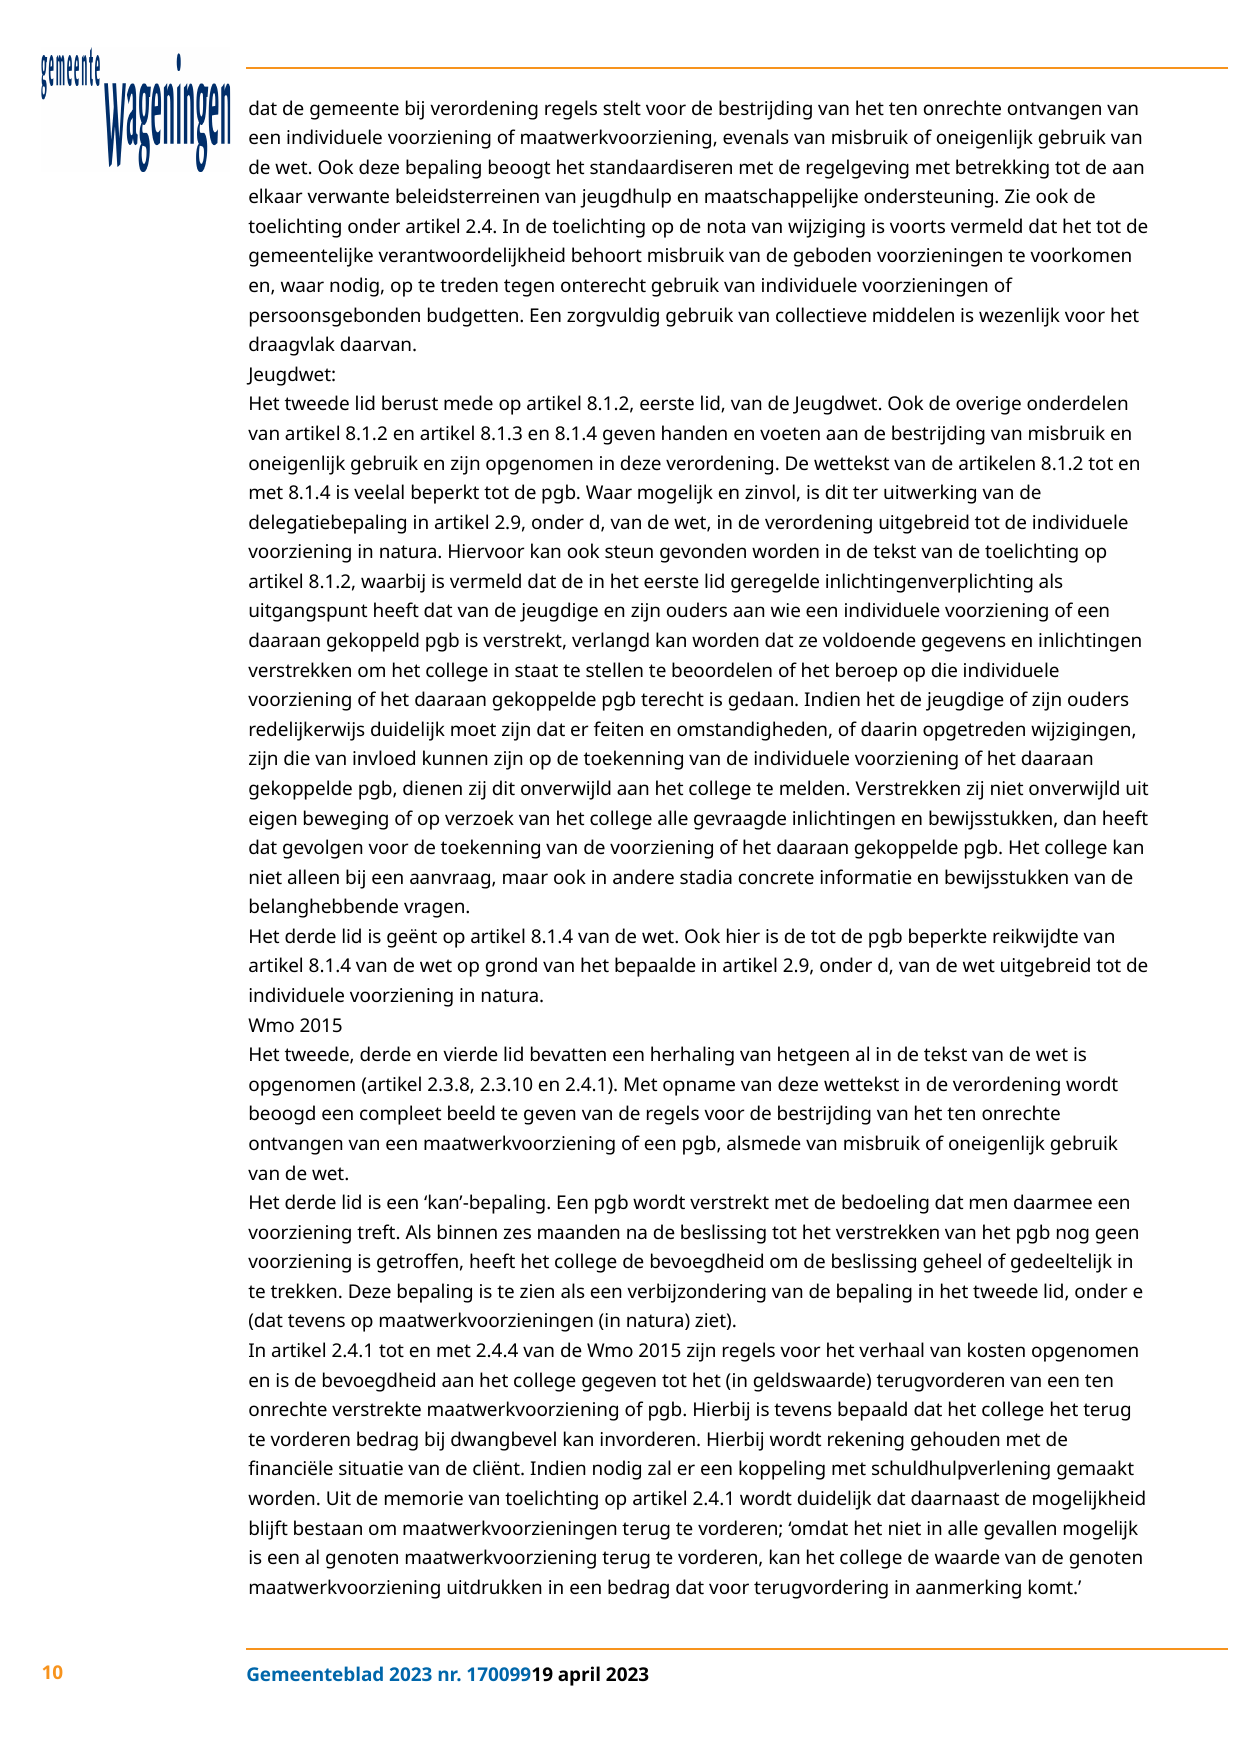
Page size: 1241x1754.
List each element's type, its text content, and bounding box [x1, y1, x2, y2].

text Het tweede, derde en vierde lid bevatten een herhaling van hetgeen al in de tekst van de wet is opgenomen (artikel 2.3.8, 2.3.10 en 2.4.1). Met opname van deze wettekst in de verordening wordt beoogd een compleet beeld te geven van de regels voor de bestrijding van het ten onrechte ontvangen van een maatwerkvoorziening of een pgb, alsmede van misbruik of oneigenlijk gebruik van de wet. [248, 1041, 1152, 1186]
text Het derde lid is een ‘kan’-bepaling. Een pgb wordt verstrekt met de bedoeling dat men daarmee een voorziening treft. Als binnen zes maanden na de beslissing tot het verstrekken van het pgb nog geen voorziening is getroffen, heeft het college de bevoegdheid om de beslissing geheel of gedeeltelijk in te trekken. Deze bepaling is te zien als een verbijzondering van de bepaling in het tweede lid, onder e (dat tevens op maatwerkvoorzieningen (in natura) ziet). [248, 1189, 1152, 1333]
text Het tweede lid berust mede op artikel 8.1.2, eerste lid, van de Jeugdwet. Ook de overige onderdelen van artikel 8.1.2 en artikel 8.1.3 en 8.1.4 geven handen en voeten aan de bestrijding van misbruik en oneigenlijk gebruik en zijn opgenomen in deze verordening. De wettekst van de artikelen 8.1.2 tot en met 8.1.4 is veelal beperkt tot de pgb. Waar mogelijk en zinvol, is dit ter uitwerking van de delegatiebepaling in artikel 2.9, onder d, van de wet, in de verordening uitgebreid tot de individuele voorziening in natura. Hiervoor kan ook steun gevonden worden in de tekst van de toelichting op artikel 8.1.2, waarbij is vermeld dat de in het eerste lid geregelde inlichtingenverplichting als uitgangspunt heeft dat van de jeugdige en zijn ouders aan wie een individuele voorziening of een daaraan gekoppeld pgb is verstrekt, verlangd kan worden dat ze voldoende gegevens en inlichtingen verstrekken om het college in staat te stellen te beoordelen of het beroep op die individuele voorziening of het daaraan gekoppelde pgb terecht is gedaan. Indien het de jeugdige of zijn ouders redelijkerwijs duidelijk moet zijn dat er feiten en omstandigheden, of daarin opgetreden wijzigingen, zijn die van invloed kunnen zijn op de toekenning van de individuele voorziening of het daaraan gekoppelde pgb, dienen zij dit onverwijld aan het college te melden. Verstrekken zij niet onverwijld uit eigen beweging of op verzoek van het college alle gevraagde inlichtingen en bewijsstukken, dan heeft dat gevolgen voor de toekenning van de voorziening of het daaraan gekoppelde pgb. Het college kan niet alleen bij een aanvraag, maar ook in andere stadia concrete informatie en bewijsstukken van de belanghebbende vragen. [248, 391, 1152, 919]
text In artikel 2.4.1 tot en met 2.4.4 van de Wmo 2015 zijn regels voor het verhaal van kosten opgenomen en is de bevoegdheid aan het college gegeven tot het (in geldswaarde) terugvorderen van een ten onrechte verstrekte maatwerkvoorziening of pgb. Hierbij is tevens bepaald dat het college het terug te vorderen bedrag bij dwangbevel kan invorderen. Hierbij wordt rekening gehouden met de financiële situatie van de cliënt. Indien nodig zal er een koppeling met schuldhulpverlening gemaakt worden. Uit de memorie van toelichting op artikel 2.4.1 wordt duidelijk dat daarnaast de mogelijkheid blijft bestaan om maatwerkvoorzieningen terug te vorderen; ‘omdat het niet in alle gevallen mogelijk is een al genoten maatwerkvoorziening terug te vorderen, kan het college de waarde van de genoten maatwerkvoorziening uitdrukken in een bedrag dat voor terugvordering in aanmerking komt.’ [248, 1337, 1152, 1600]
picture [41, 47, 231, 172]
text Wmo 2015 [248, 1012, 1152, 1038]
text Jeugdwet: [248, 361, 1152, 387]
text dat de gemeente bij verordening regels stelt voor de bestrijding van het ten onrechte ontvangen van een individuele voorziening of maatwerkvoorziening, evenals van misbruik of oneigenlijk gebruik van de wet. Ook deze bepaling beoogt het standaardiseren met de regelgeving met betrekking tot de aan elkaar verwante beleidsterreinen van jeugdhulp en maatschappelijke ondersteuning. Zie ook de toelichting onder artikel 2.4. In de toelichting op de nota van wijziging is voorts vermeld dat het tot de gemeentelijke verantwoordelijkheid behoort misbruik van de geboden voorzieningen te voorkomen en, waar nodig, op te treden tegen onterecht gebruik van individuele voorzieningen of persoonsgebonden budgetten. Een zorgvuldig gebruik van collectieve middelen is wezenlijk voor het draagvlak daarvan. [248, 95, 1152, 357]
text Het derde lid is geënt op artikel 8.1.4 van de wet. Ook hier is de tot de pgb beperkte reikwijdte van artikel 8.1.4 van de wet op grond van het bepaalde in artikel 2.9, onder d, van de wet uitgebreid tot de individuele voorziening in natura. [248, 923, 1152, 1008]
